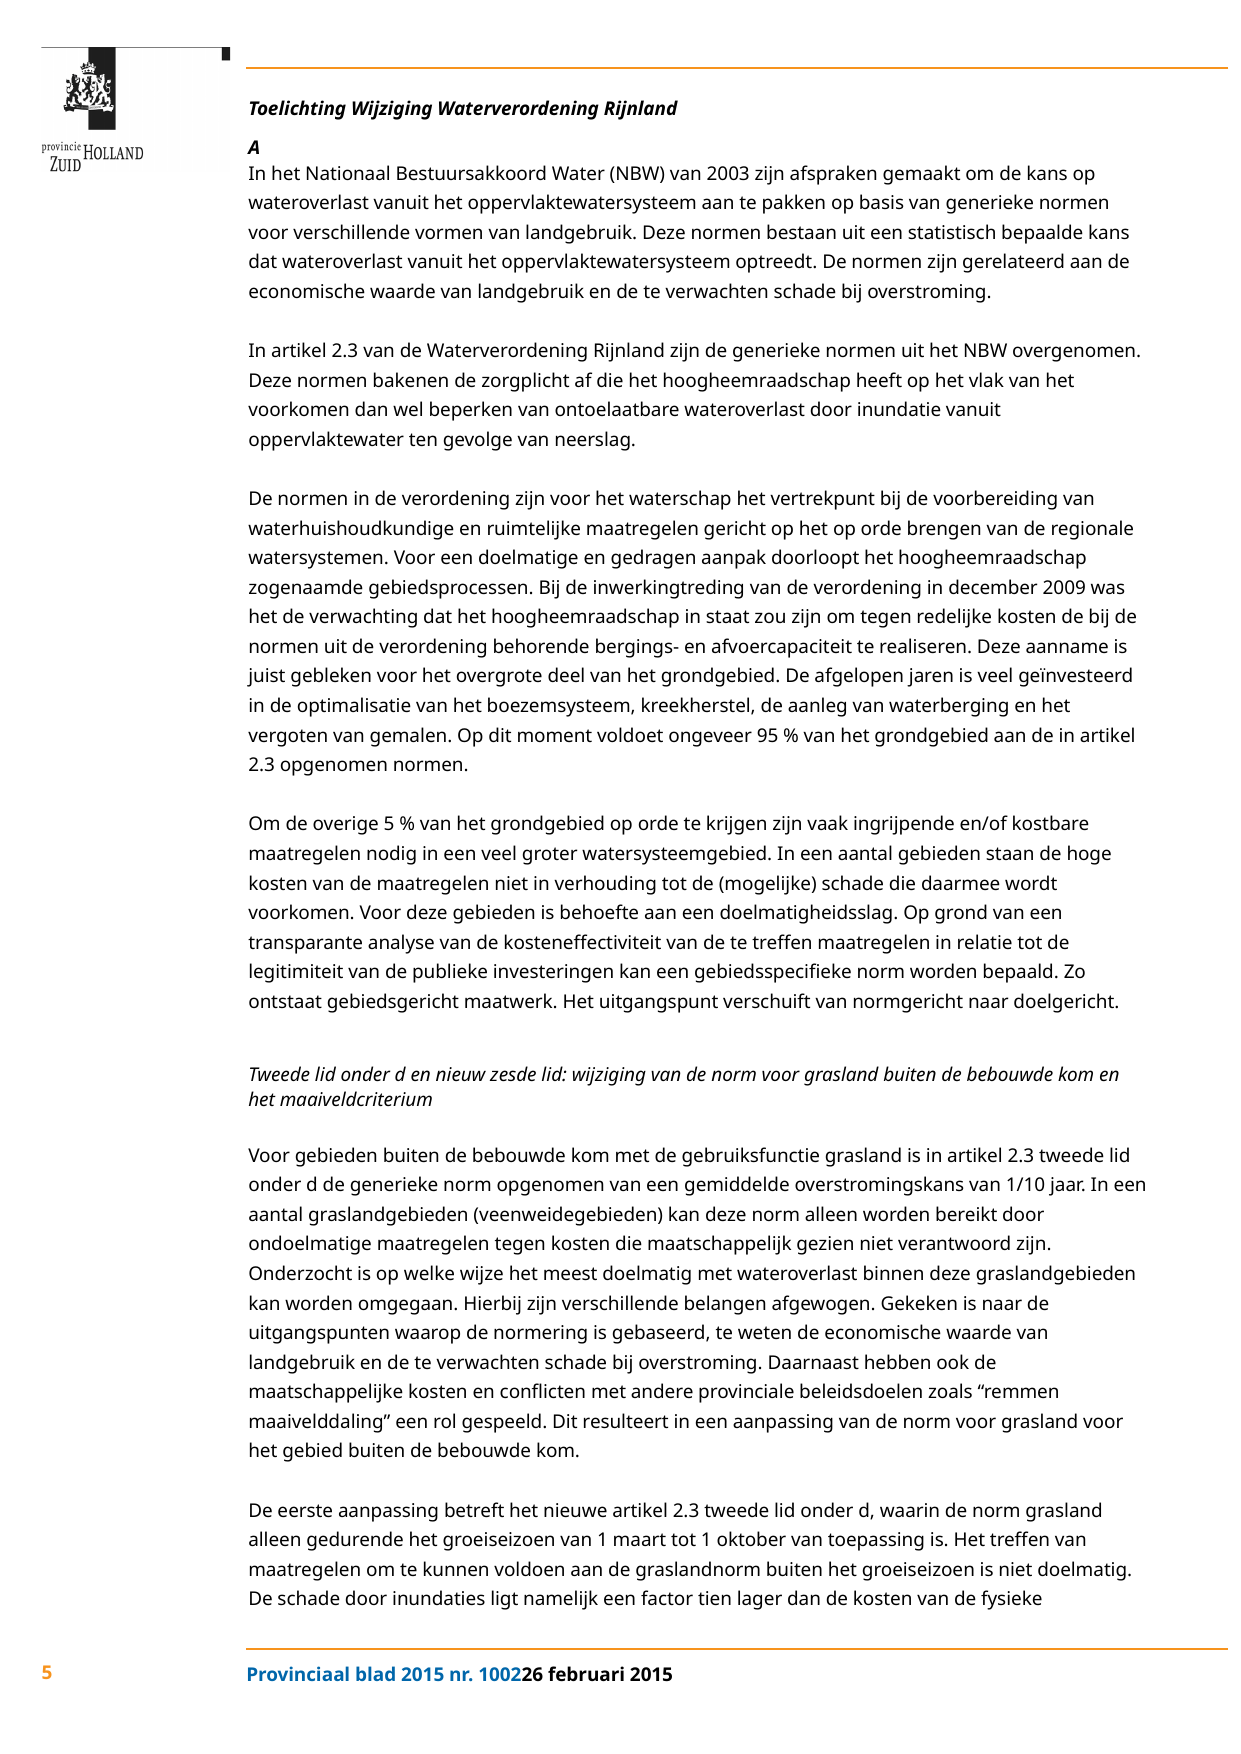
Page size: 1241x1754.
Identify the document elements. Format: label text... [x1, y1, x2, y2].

text De normen in de verordening zijn voor het waterschap het vertrekpunt bij de voorbereiding van waterhuishoudkundige en ruimtelijke maatregelen gericht op het op orde brengen van de regionale watersystemen. Voor een doelmatige en gedragen aanpak doorloopt het hoogheemraadschap zogenaamde gebiedsprocessen. Bij de inwerkingtreding van de verordening in december 2009 was het de verwachting dat het hoogheemraadschap in staat zou zijn om tegen redelijke kosten de bij de normen uit de verordening behorende bergings- en afvoercapaciteit te realiseren. Deze aanname is juist gebleken voor het overgrote deel van het grondgebied. De afgelopen jaren is veel geïnvesteerd in de optimalisatie van het boezemsysteem, kreekherstel, de aanleg van waterberging en het vergoten van gemalen. Op dit moment voldoet ongeveer 95 % van het grondgebied aan de in artikel 2.3 opgenomen normen. [248, 485, 1152, 777]
text Toelichting Wijziging Waterverordening Rijnland [248, 95, 1152, 121]
text De eerste aanpassing betreft het nieuwe artikel 2.3 tweede lid onder d, waarin de norm grasland alleen gedurende het groeiseizoen van 1 maart tot 1 oktober van toepassing is. Het treffen van maatregelen om te kunnen voldoen aan de graslandnorm buiten het groeiseizoen is niet doelmatig. De schade door inundaties ligt namelijk een factor tien lager dan de kosten van de fysieke [248, 1497, 1152, 1611]
text Voor gebieden buiten de bebouwde kom met de gebruiksfunctie grasland is in artikel 2.3 tweede lid onder d de generieke norm opgenomen van een gemiddelde overstromingskans van 1/10 jaar. In een aantal graslandgebieden (veenweidegebieden) kan deze norm alleen worden bereikt door ondoelmatige maatregelen tegen kosten die maatschappelijk gezien niet verantwoord zijn. Onderzocht is op welke wijze het meest doelmatig met wateroverlast binnen deze graslandgebieden kan worden omgegaan. Hierbij zijn verschillende belangen afgewogen. Gekeken is naar de uitgangspunten waarop de normering is gebaseerd, te weten de economische waarde van landgebruik en de te verwachten schade bij overstroming. Daarnaast hebben ook de maatschappelijke kosten en conflicten met andere provinciale beleidsdoelen zoals “remmen maaivelddaling” een rol gespeeld. Dit resulteert in een aanpassing van de norm voor grasland voor het gebied buiten de bebouwde kom. [248, 1142, 1152, 1463]
text Tweede lid onder d en nieuw zesde lid: wijziging van de norm voor grasland buiten de bebouwde kom en het maaiveldcriterium [248, 1061, 1152, 1112]
text In artikel 2.3 van de Waterverordening Rijnland zijn de generieke normen uit het NBW overgenomen. Deze normen bakenen de zorgplicht af die het hoogheemraadschap heeft op het vlak van het voorkomen dan wel beperken van ontoelaatbare wateroverlast door inundatie vanuit oppervlaktewater ten gevolge van neerslag. [248, 337, 1152, 452]
text Om de overige 5 % van het grondgebied op orde te krijgen zijn vaak ingrijpende en/of kostbare maatregelen nodig in een veel groter watersysteemgebied. In een aantal gebieden staan de hoge kosten van de maatregelen niet in verhouding tot de (mogelijke) schade die daarmee wordt voorkomen. Voor deze gebieden is behoefte aan een doelmatigheidsslag. Op grond van een transparante analyse van de kosteneffectiviteit van de te treffen maatregelen in relatie tot de legitimiteit van de publieke investeringen kan een gebiedsspecifieke norm worden bepaald. Zo ontstaat gebiedsgericht maatwerk. Het uitgangspunt verschuift van normgericht naar doelgericht. [248, 811, 1152, 1014]
text A [248, 134, 1152, 160]
picture [41, 47, 231, 172]
text In het Nationaal Bestuursakkoord Water (NBW) van 2003 zijn afspraken gemaakt om de kans op wateroverlast vanuit het oppervlaktewatersysteem aan te pakken op basis van generieke normen voor verschillende vormen van landgebruik. Deze normen bestaan uit een statistisch bepaalde kans dat wateroverlast vanuit het oppervlaktewatersysteem optreedt. De normen zijn gerelateerd aan de economische waarde van landgebruik en de te verwachten schade bij overstroming. [248, 160, 1152, 304]
